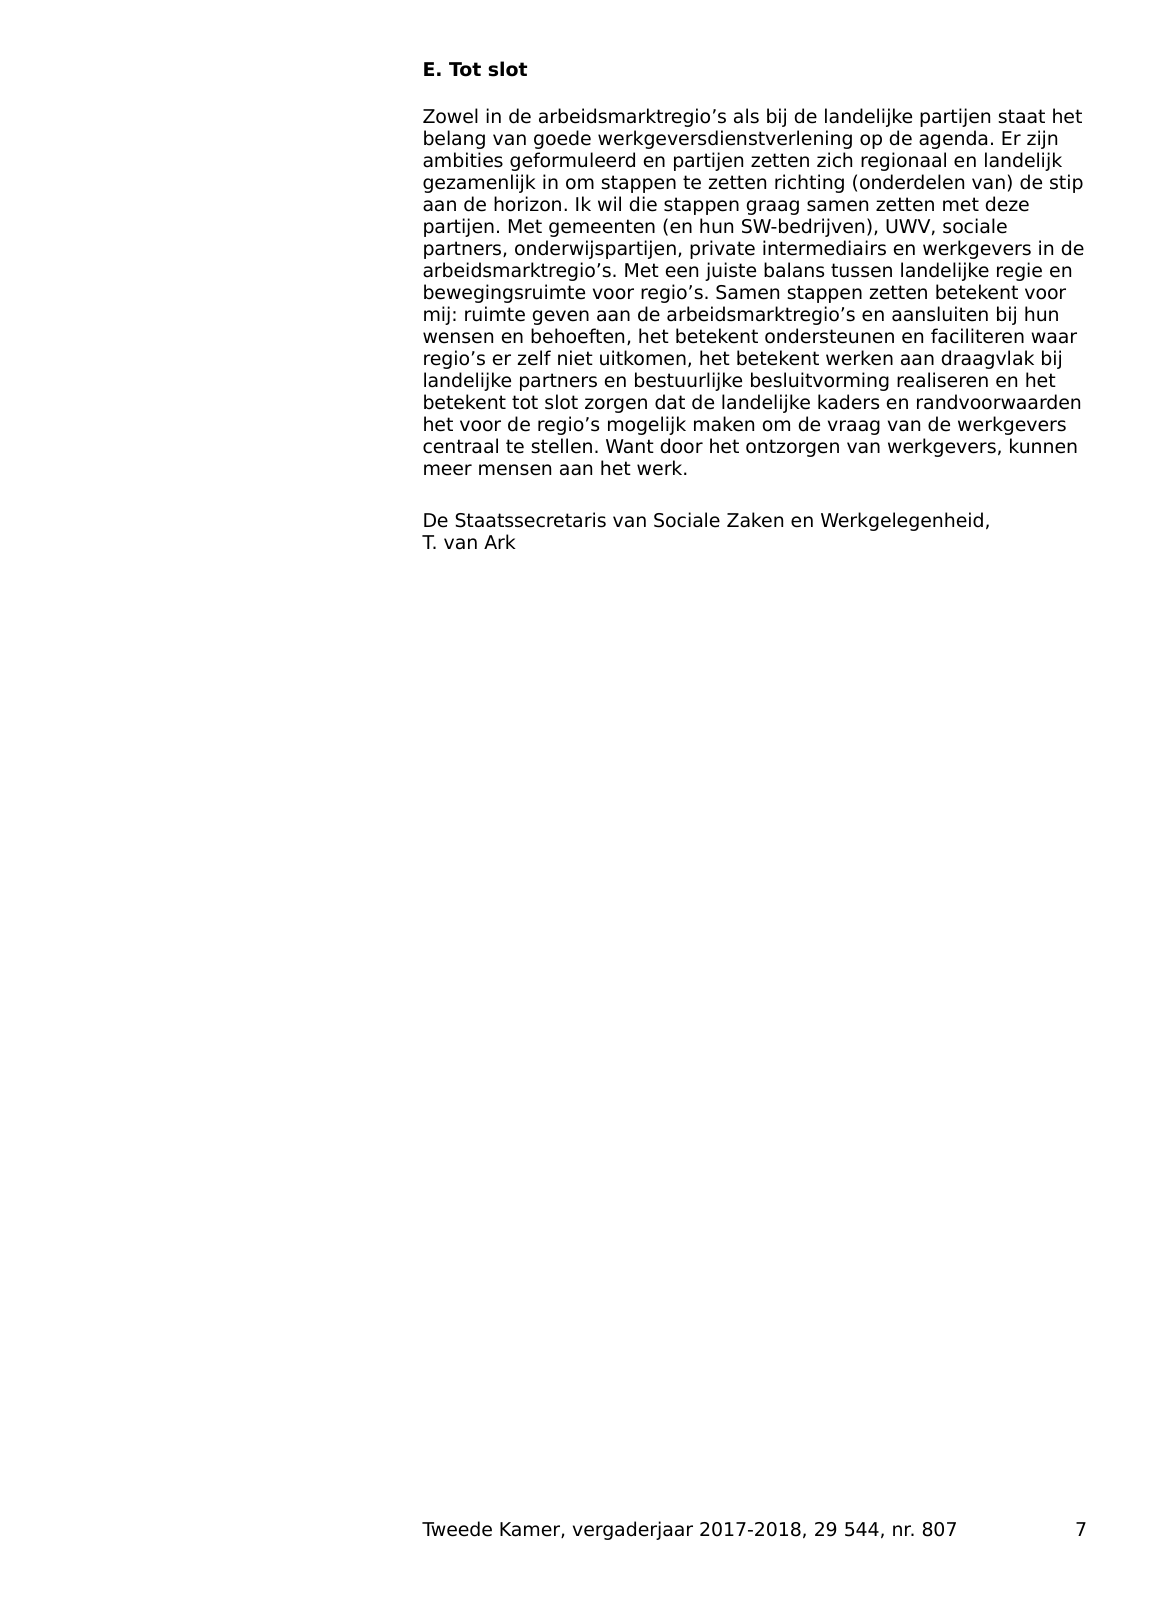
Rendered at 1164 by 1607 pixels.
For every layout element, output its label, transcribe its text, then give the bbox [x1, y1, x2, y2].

subtitle E. Tot slot [422, 59, 1087, 81]
text Zowel in de arbeidsmarktregio’s als bij de landelijke partijen staat het belang van goede werkgeversdienstverlening op de agenda. Er zijn ambities geformuleerd en partijen zetten zich regionaal en landelijk gezamenlijk in om stappen te zetten richting (onderdelen van) de stip aan de horizon. Ik wil die stappen graag samen zetten met deze partijen. Met gemeenten (en hun SW-bedrijven), UWV, sociale partners, onderwijspartijen, private intermediairs en werkgevers in de arbeidsmarktregio’s. Met een juiste balans tussen landelijke regie en bewegingsruimte voor regio’s. Samen stappen zetten betekent voor mij: ruimte geven aan de arbeidsmarktregio’s en aansluiten bij hun wensen en behoeften, het betekent ondersteunen en faciliteren waar regio’s er zelf niet uitkomen, het betekent werken aan draagvlak bij landelijke partners en bestuurlijke besluitvorming realiseren en het betekent tot slot zorgen dat de landelijke kaders en randvoorwaarden het voor de regio’s mogelijk maken om de vraag van de werkgevers centraal te stellen. Want door het ontzorgen van werkgevers, kunnen meer mensen aan het werk. [422, 106, 1087, 480]
text De Staatssecretaris van Sociale Zaken en Werkgelegenheid, T. van Ark [422, 510, 1087, 554]
